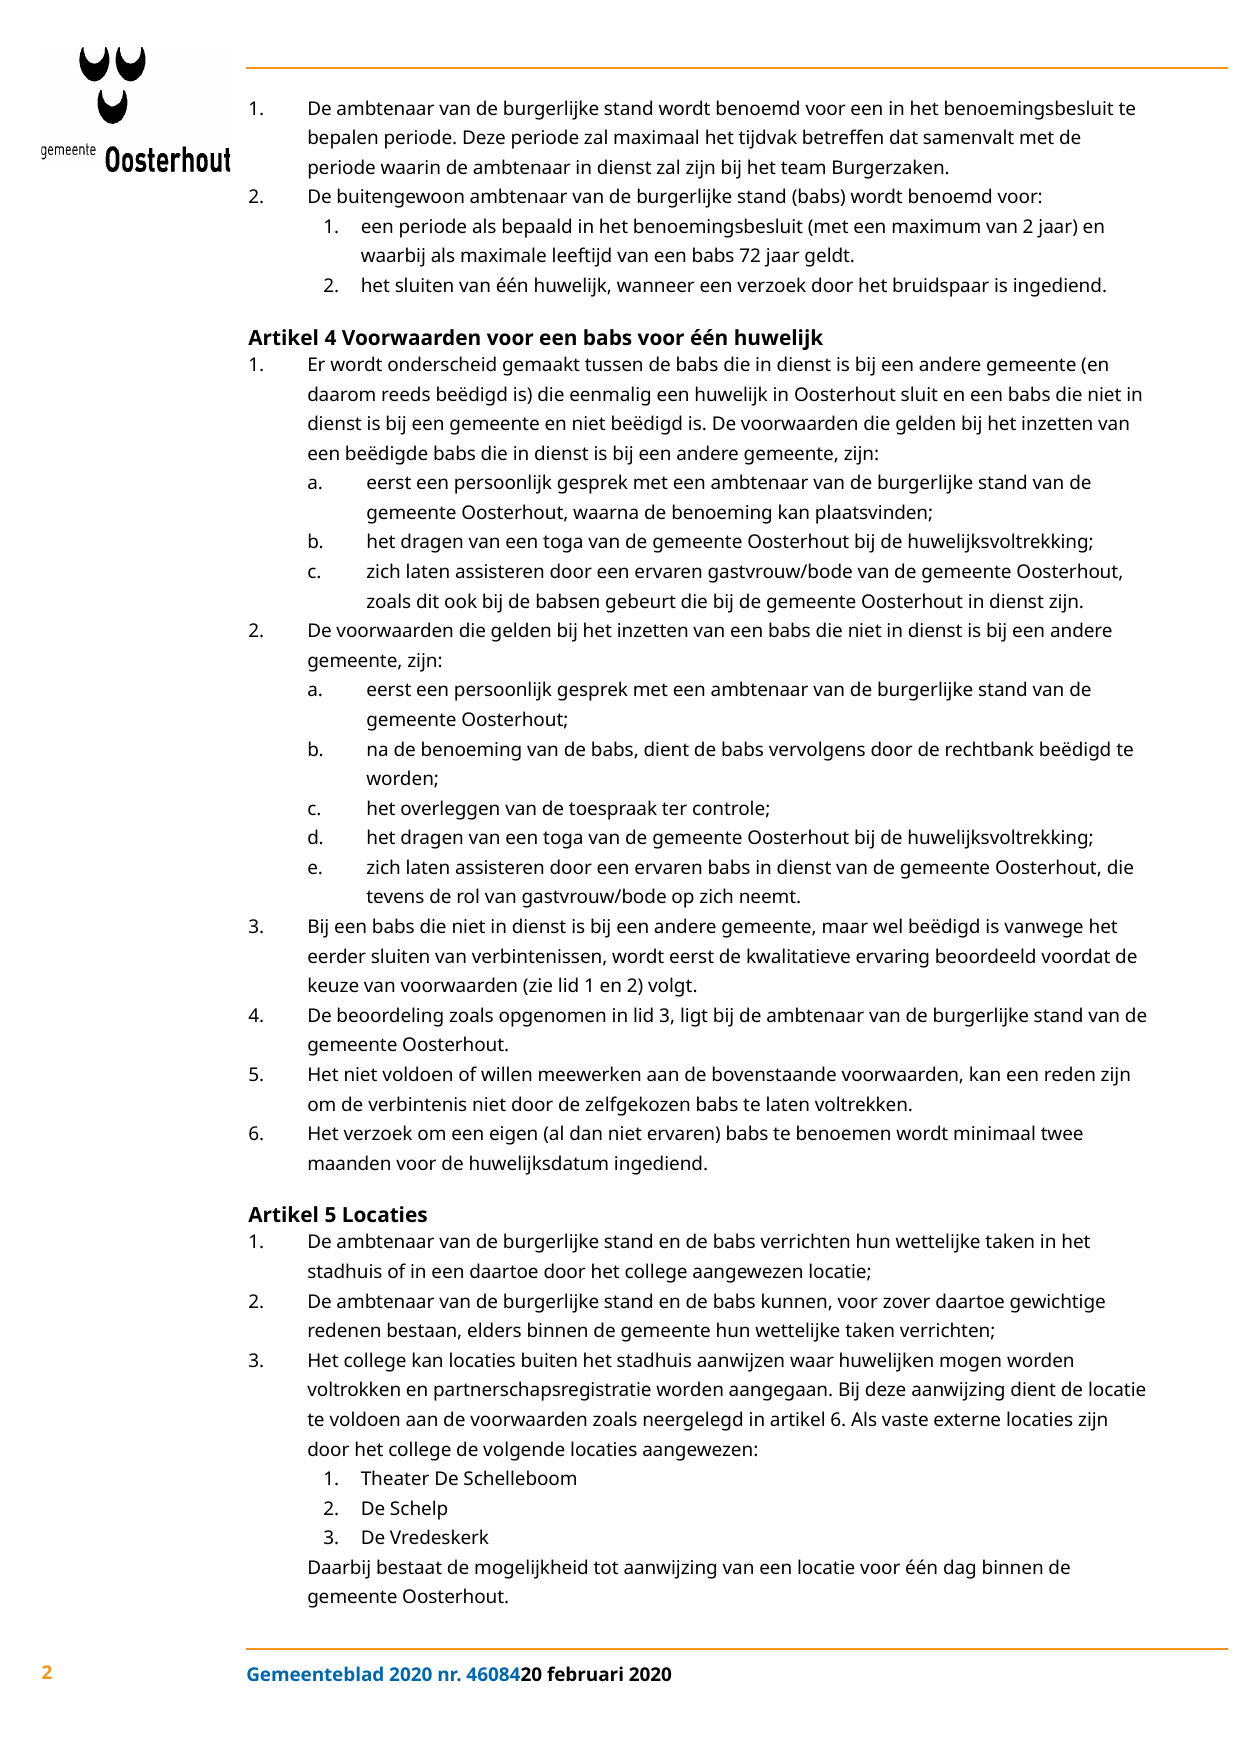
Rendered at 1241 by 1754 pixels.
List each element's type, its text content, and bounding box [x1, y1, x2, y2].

list Theater De Schelleboom [323, 1465, 1152, 1491]
text Artikel 5 Locaties [248, 1200, 1152, 1229]
list het dragen van een toga van de gemeente Oosterhout bij de huwelijksvoltrekking; [307, 824, 1152, 850]
list Het niet voldoen of willen meewerken aan de bovenstaande voorwaarden, kan een reden zijn om de verbintenis niet door de zelfgekozen babs te laten voltrekken. [248, 1061, 1152, 1116]
text Artikel 4 Voorwaarden voor een babs voor één huwelijk [248, 323, 1152, 351]
list De voorwaarden die gelden bij het inzetten van een babs die niet in dienst is bij een andere gemeente, zijn: [248, 617, 1152, 673]
list Het verzoek om een eigen (al dan niet ervaren) babs te benoemen wordt minimaal twee maanden voor de huwelijksdatum ingediend. [248, 1120, 1152, 1176]
list De ambtenaar van de burgerlijke stand wordt benoemd voor een in het benoemingsbesluit te bepalen periode. Deze periode zal maximaal het tijdvak betreffen dat samenvalt met de periode waarin de ambtenaar in dienst zal zijn bij het team Burgerzaken. [248, 95, 1152, 180]
list De Vredeskerk [323, 1524, 1152, 1550]
list het dragen van een toga van de gemeente Oosterhout bij de huwelijksvoltrekking; [307, 529, 1152, 554]
list De Schelp [323, 1495, 1152, 1521]
list zich laten assisteren door een ervaren babs in dienst van de gemeente Oosterhout, die tevens de rol van gastvrouw/bode op zich neemt. [307, 854, 1152, 909]
list De ambtenaar van de burgerlijke stand en de babs verrichten hun wettelijke taken in het stadhuis of in een daartoe door het college aangewezen locatie; [248, 1229, 1152, 1284]
picture [41, 47, 231, 172]
list Bij een babs die niet in dienst is bij een andere gemeente, maar wel beëdigd is vanwege het eerder sluiten van verbintenissen, wordt eerst de kwalitatieve ervaring beoordeeld voordat de keuze van voorwaarden (zie lid 1 en 2) volgt. [248, 913, 1152, 998]
list De buitengewoon ambtenaar van de burgerlijke stand (babs) wordt benoemd voor: [248, 183, 1152, 209]
list Er wordt onderscheid gemaakt tussen de babs die in dienst is bij een andere gemeente (en daarom reeds beëdigd is) die eenmalig een huwelijk in Oosterhout sluit en een babs die niet in dienst is bij een gemeente en niet beëdigd is. De voorwaarden die gelden bij het inzetten van een beëdigde babs die in dienst is bij een andere gemeente, zijn: [248, 351, 1152, 466]
list het overleggen van de toespraak ter controle; [307, 795, 1152, 821]
list Het college kan locaties buiten het stadhuis aanwijzen waar huwelijken mogen worden voltrokken en partnerschapsregistratie worden aangegaan. Bij deze aanwijzing dient de locatie te voldoen aan de voorwaarden zoals neergelegd in artikel 6. Als vaste externe locaties zijn door het college de volgende locaties aangewezen: [248, 1347, 1152, 1462]
list De ambtenaar van de burgerlijke stand en de babs kunnen, voor zover daartoe gewichtige redenen bestaan, elders binnen de gemeente hun wettelijke taken verrichten; [248, 1288, 1152, 1343]
list het sluiten van één huwelijk, wanneer een verzoek door het bruidspaar is ingediend. [323, 272, 1152, 298]
list na de benoeming van de babs, dient de babs vervolgens door de rechtbank beëdigd te worden; [307, 736, 1152, 791]
list zich laten assisteren door een ervaren gastvrouw/bode van de gemeente Oosterhout, zoals dit ook bij de babsen gebeurt die bij de gemeente Oosterhout in dienst zijn. [307, 558, 1152, 613]
list Daarbij bestaat de mogelijkheid tot aanwijzing van een locatie voor één dag binnen de gemeente Oosterhout. [248, 1554, 1152, 1609]
list De beoordeling zoals opgenomen in lid 3, ligt bij de ambtenaar van de burgerlijke stand van de gemeente Oosterhout. [248, 1002, 1152, 1057]
list eerst een persoonlijk gesprek met een ambtenaar van de burgerlijke stand van de gemeente Oosterhout, waarna de benoeming kan plaatsvinden; [307, 469, 1152, 525]
list eerst een persoonlijk gesprek met een ambtenaar van de burgerlijke stand van de gemeente Oosterhout; [307, 677, 1152, 732]
list een periode als bepaald in het benoemingsbesluit (met een maximum van 2 jaar) en waarbij als maximale leeftijd van een babs 72 jaar geldt. [323, 213, 1152, 268]
